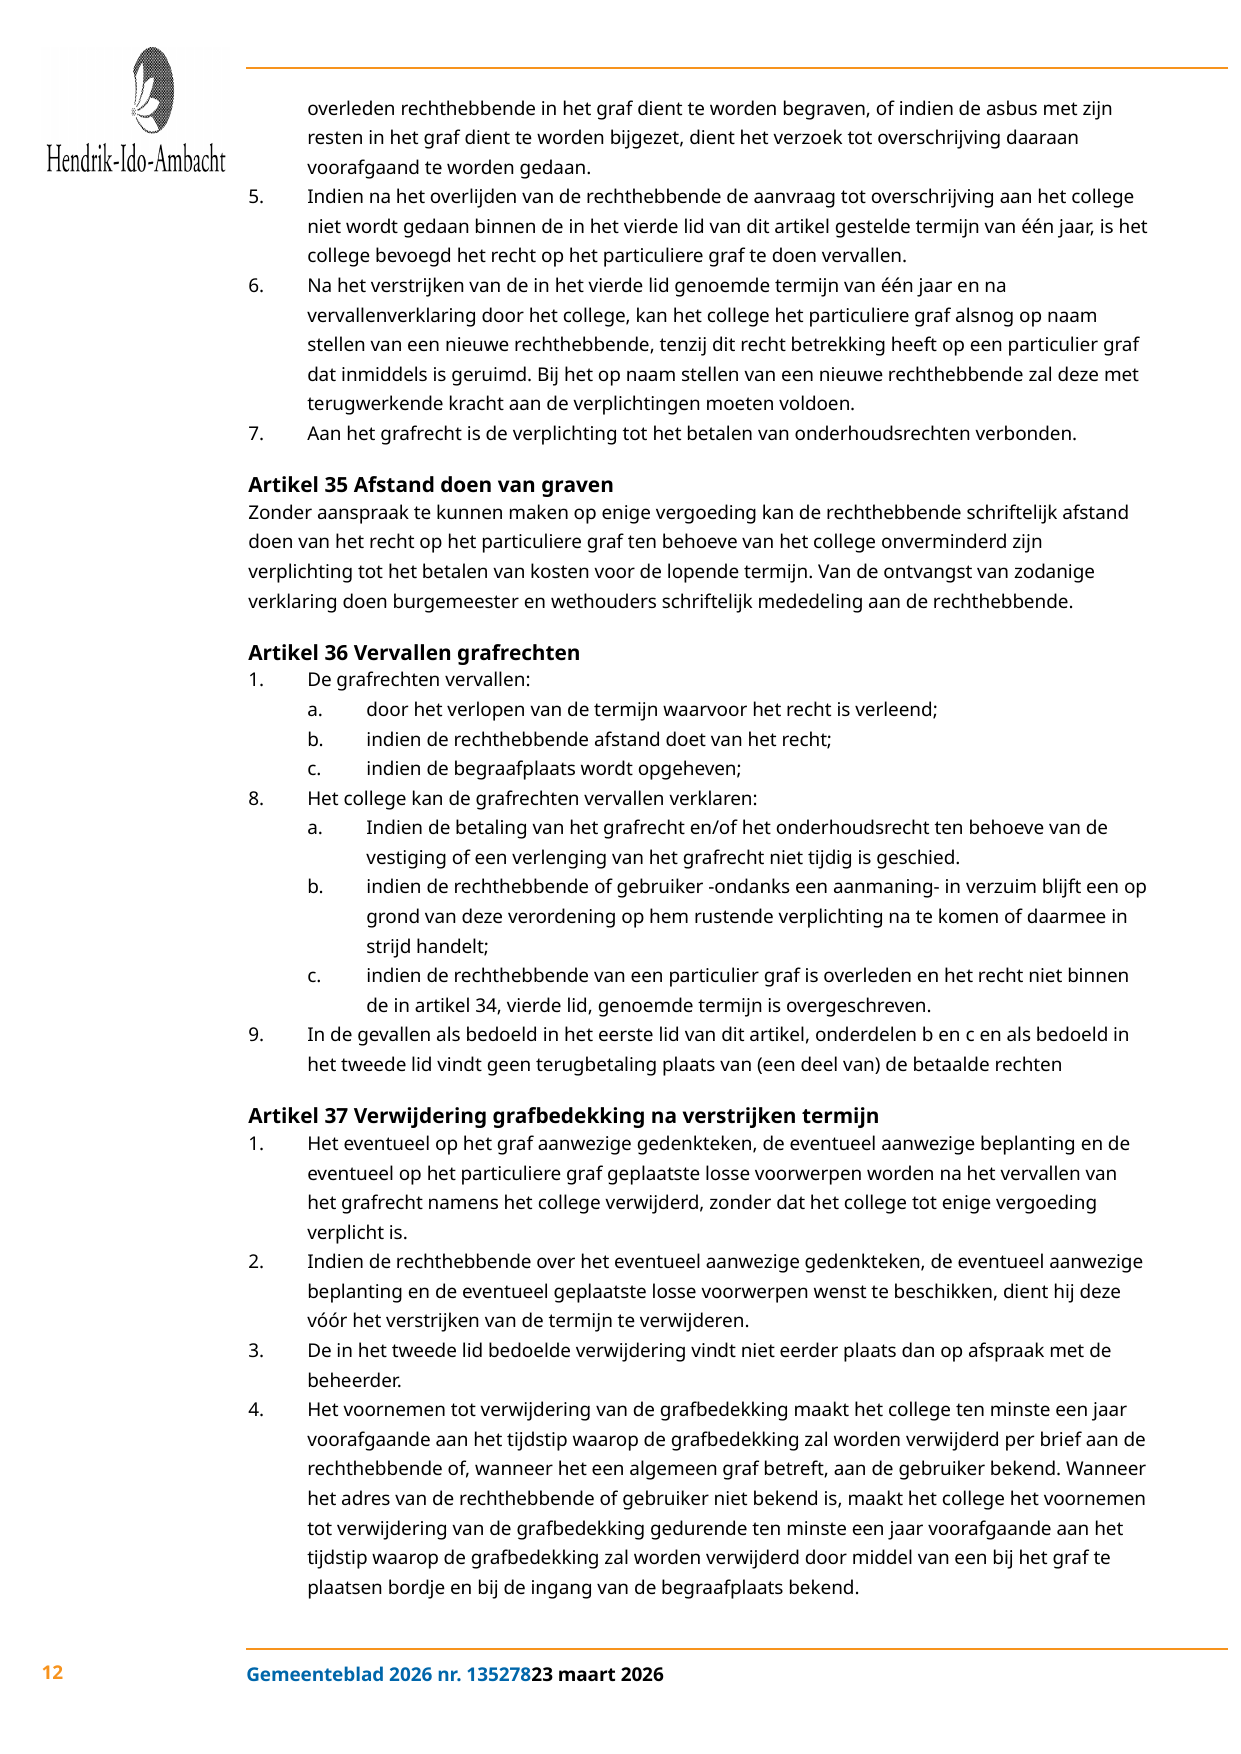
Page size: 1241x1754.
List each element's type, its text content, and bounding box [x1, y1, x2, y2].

list In de gevallen als bedoeld in het eerste lid van dit artikel, onderdelen b en c en als bedoeld in het tweede lid vindt geen terugbetaling plaats van (een deel van) de betaalde rechten [248, 1022, 1152, 1077]
text Zonder aanspraak te kunnen maken op enige vergoeding kan de rechthebbende schriftelijk afstand doen van het recht op het particuliere graf ten behoeve van het college onverminderd zijn verplichting tot het betalen van kosten voor de lopende termijn. Van de ontvangst van zodanige verklaring doen burgemeester en wethouders schriftelijk mededeling aan de rechthebbende. [248, 499, 1152, 613]
list Indien de rechthebbende over het eventueel aanwezige gedenkteken, de eventueel aanwezige beplanting en de eventueel geplaatste losse voorwerpen wenst te beschikken, dient hij deze vóór het verstrijken van de termijn te verwijderen. [248, 1248, 1152, 1333]
list indien de rechthebbende afstand doet van het recht; [307, 726, 1152, 752]
text Artikel 35 Afstand doen van graven [248, 471, 1152, 499]
list Het eventueel op het graf aanwezige gedenkteken, de eventueel aanwezige beplanting en de eventueel op het particuliere graf geplaatste losse voorwerpen worden na het vervallen van het grafrecht namens het college verwijderd, zonder dat het college tot enige vergoeding verplicht is. [248, 1130, 1152, 1244]
list Het college kan de grafrechten vervallen verklaren: [248, 785, 1152, 811]
list Aan het grafrecht is de verplichting tot het betalen van onderhoudsrechten verbonden. [248, 420, 1152, 446]
list overleden rechthebbende in het graf dient te worden begraven, of indien de asbus met zijn resten in het graf dient te worden bijgezet, dient het verzoek tot overschrijving daaraan voorafgaand te worden gedaan. [248, 95, 1152, 180]
list Na het verstrijken van de in het vierde lid genoemde termijn van één jaar en na vervallenverklaring door het college, kan het college het particuliere graf alsnog op naam stellen van een nieuwe rechthebbende, tenzij dit recht betrekking heeft op een particulier graf dat inmiddels is geruimd. Bij het op naam stellen van een nieuwe rechthebbende zal deze met terugwerkende kracht aan de verplichtingen moeten voldoen. [248, 272, 1152, 416]
text Artikel 36 Vervallen grafrechten [248, 638, 1152, 667]
list indien de begraafplaats wordt opgeheven; [307, 755, 1152, 781]
list door het verlopen van de termijn waarvoor het recht is verleend; [307, 696, 1152, 722]
list Indien de betaling van het grafrecht en/of het onderhoudsrecht ten behoeve van de vestiging of een verlenging van het grafrecht niet tijdig is geschied. [307, 814, 1152, 870]
list De grafrechten vervallen: [248, 667, 1152, 692]
list De in het tweede lid bedoelde verwijdering vindt niet eerder plaats dan op afspraak met de beheerder. [248, 1337, 1152, 1392]
list Indien na het overlijden van de rechthebbende de aanvraag tot overschrijving aan het college niet wordt gedaan binnen de in het vierde lid van dit artikel gestelde termijn van één jaar, is het college bevoegd het recht op het particuliere graf te doen vervallen. [248, 183, 1152, 268]
list indien de rechthebbende van een particulier graf is overleden en het recht niet binnen de in artikel 34, vierde lid, genoemde termijn is overgeschreven. [307, 962, 1152, 1018]
list indien de rechthebbende of gebruiker -ondanks een aanmaning- in verzuim blijft een op grond van deze verordening op hem rustende verplichting na te komen of daarmee in strijd handelt; [307, 874, 1152, 959]
picture [41, 47, 231, 172]
text Artikel 37 Verwijdering grafbedekking na verstrijken termijn [248, 1102, 1152, 1130]
list Het voornemen tot verwijdering van de grafbedekking maakt het college ten minste een jaar voorafgaande aan het tijdstip waarop de grafbedekking zal worden verwijderd per brief aan de rechthebbende of, wanneer het een algemeen graf betreft, aan de gebruiker bekend. Wanneer het adres van de rechthebbende of gebruiker niet bekend is, maakt het college het voornemen tot verwijdering van de grafbedekking gedurende ten minste een jaar voorafgaande aan het tijdstip waarop de grafbedekking zal worden verwijderd door middel van een bij het graf te plaatsen bordje en bij de ingang van de begraafplaats bekend. [248, 1396, 1152, 1599]
